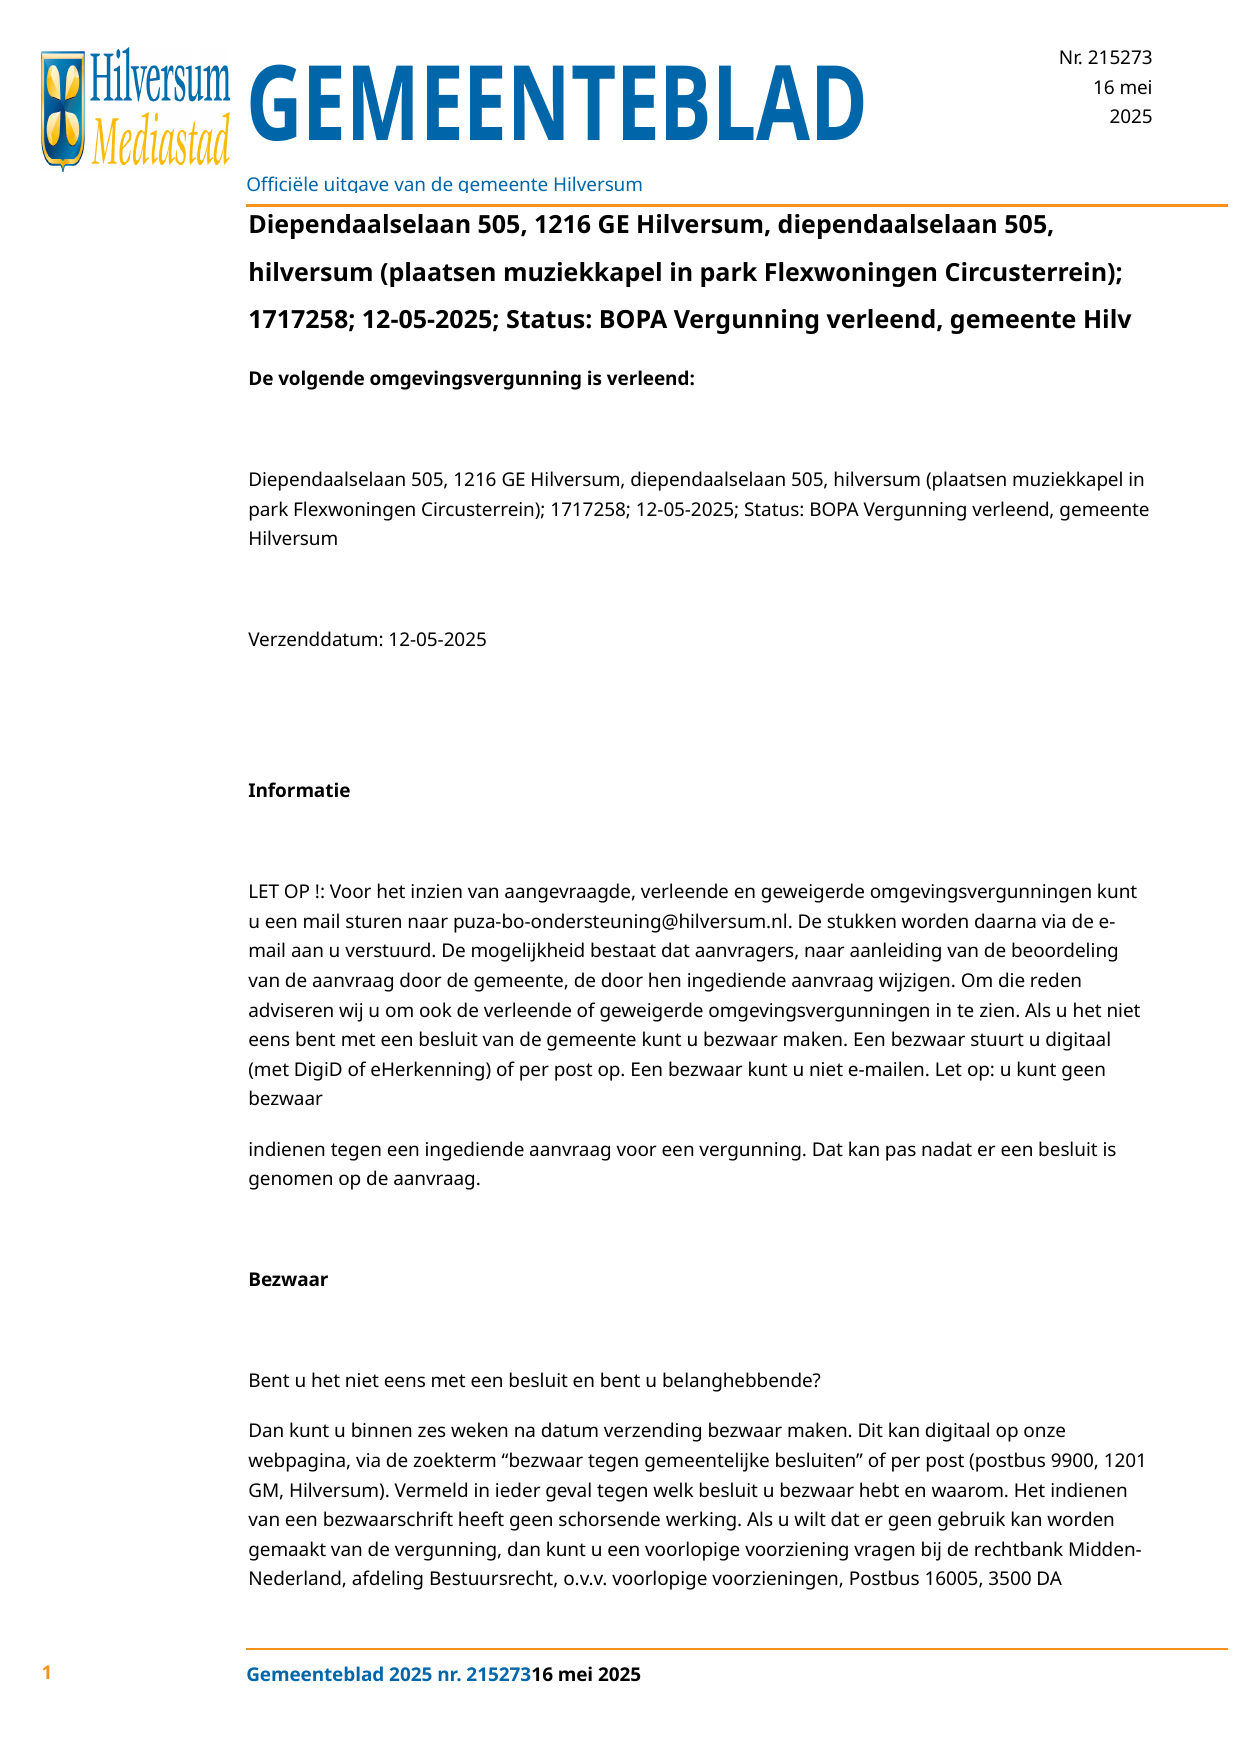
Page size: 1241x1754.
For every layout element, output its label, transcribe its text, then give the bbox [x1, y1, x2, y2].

picture [41, 47, 231, 172]
text Dan kunt u binnen zes weken na datum verzending bezwaar maken. Dit kan digitaal op onze webpagina, via de zoekterm “bezwaar tegen gemeentelijke besluiten” of per post (postbus 9900, 1201 GM, Hilversum). Vermeld in ieder geval tegen welk besluit u bezwaar hebt en waarom. Het indienen van een bezwaarschrift heeft geen schorsende werking. Als u wilt dat er geen gebruik kan worden gemaakt van de vergunning, dan kunt u een voorlopige voorziening vragen bij de rechtbank Midden-Nederland, afdeling Bestuursrecht, o.v.v. voorlopige voorzieningen, Postbus 16005, 3500 DA [248, 1418, 1152, 1591]
text Bezwaar [248, 1266, 1152, 1292]
text De volgende omgevingsvergunning is verleend: [248, 366, 1152, 391]
text Informatie [248, 778, 1152, 803]
text Diependaalselaan 505, 1216 GE Hilversum, diependaalselaan 505, hilversum (plaatsen muziekkapel in park Flexwoningen Circusterrein); 1717258; 12-05-2025; Status: BOPA Vergunning verleend, gemeente Hilversum [248, 466, 1152, 551]
text indienen tegen een ingediende aanvraag voor een vergunning. Dat kan pas nadat er een besluit is genomen op de aanvraag. [248, 1136, 1152, 1191]
text Bent u het niet eens met een besluit en bent u belanghebbende? [248, 1367, 1152, 1393]
text Diependaalselaan 505, 1216 GE Hilversum, diependaalselaan 505, hilversum (plaatsen muziekkapel in park Flexwoningen Circusterrein); 1717258; 12-05-2025; Status: BOPA Vergunning verleend, gemeente Hilv [248, 207, 1152, 336]
text Verzenddatum: 12-05-2025 [248, 626, 1152, 652]
text LET OP !: Voor het inzien van aangevraagde, verleende en geweigerde omgevingsvergunningen kunt u een mail sturen naar puza-bo-ondersteuning@hilversum.nl. De stukken worden daarna via de e-mail aan u verstuurd. De mogelijkheid bestaat dat aanvragers, naar aanleiding van de beoordeling van de aanvraag door de gemeente, de door hen ingediende aanvraag wijzigen. Om die reden adviseren wij u om ook de verleende of geweigerde omgevingsvergunningen in te zien. Als u het niet eens bent met een besluit van de gemeente kunt u bezwaar maken. Een bezwaar stuurt u digitaal (met DigiD of eHerkenning) of per post op. Een bezwaar kunt u niet e-mailen. Let op: u kunt geen bezwaar [248, 878, 1152, 1111]
